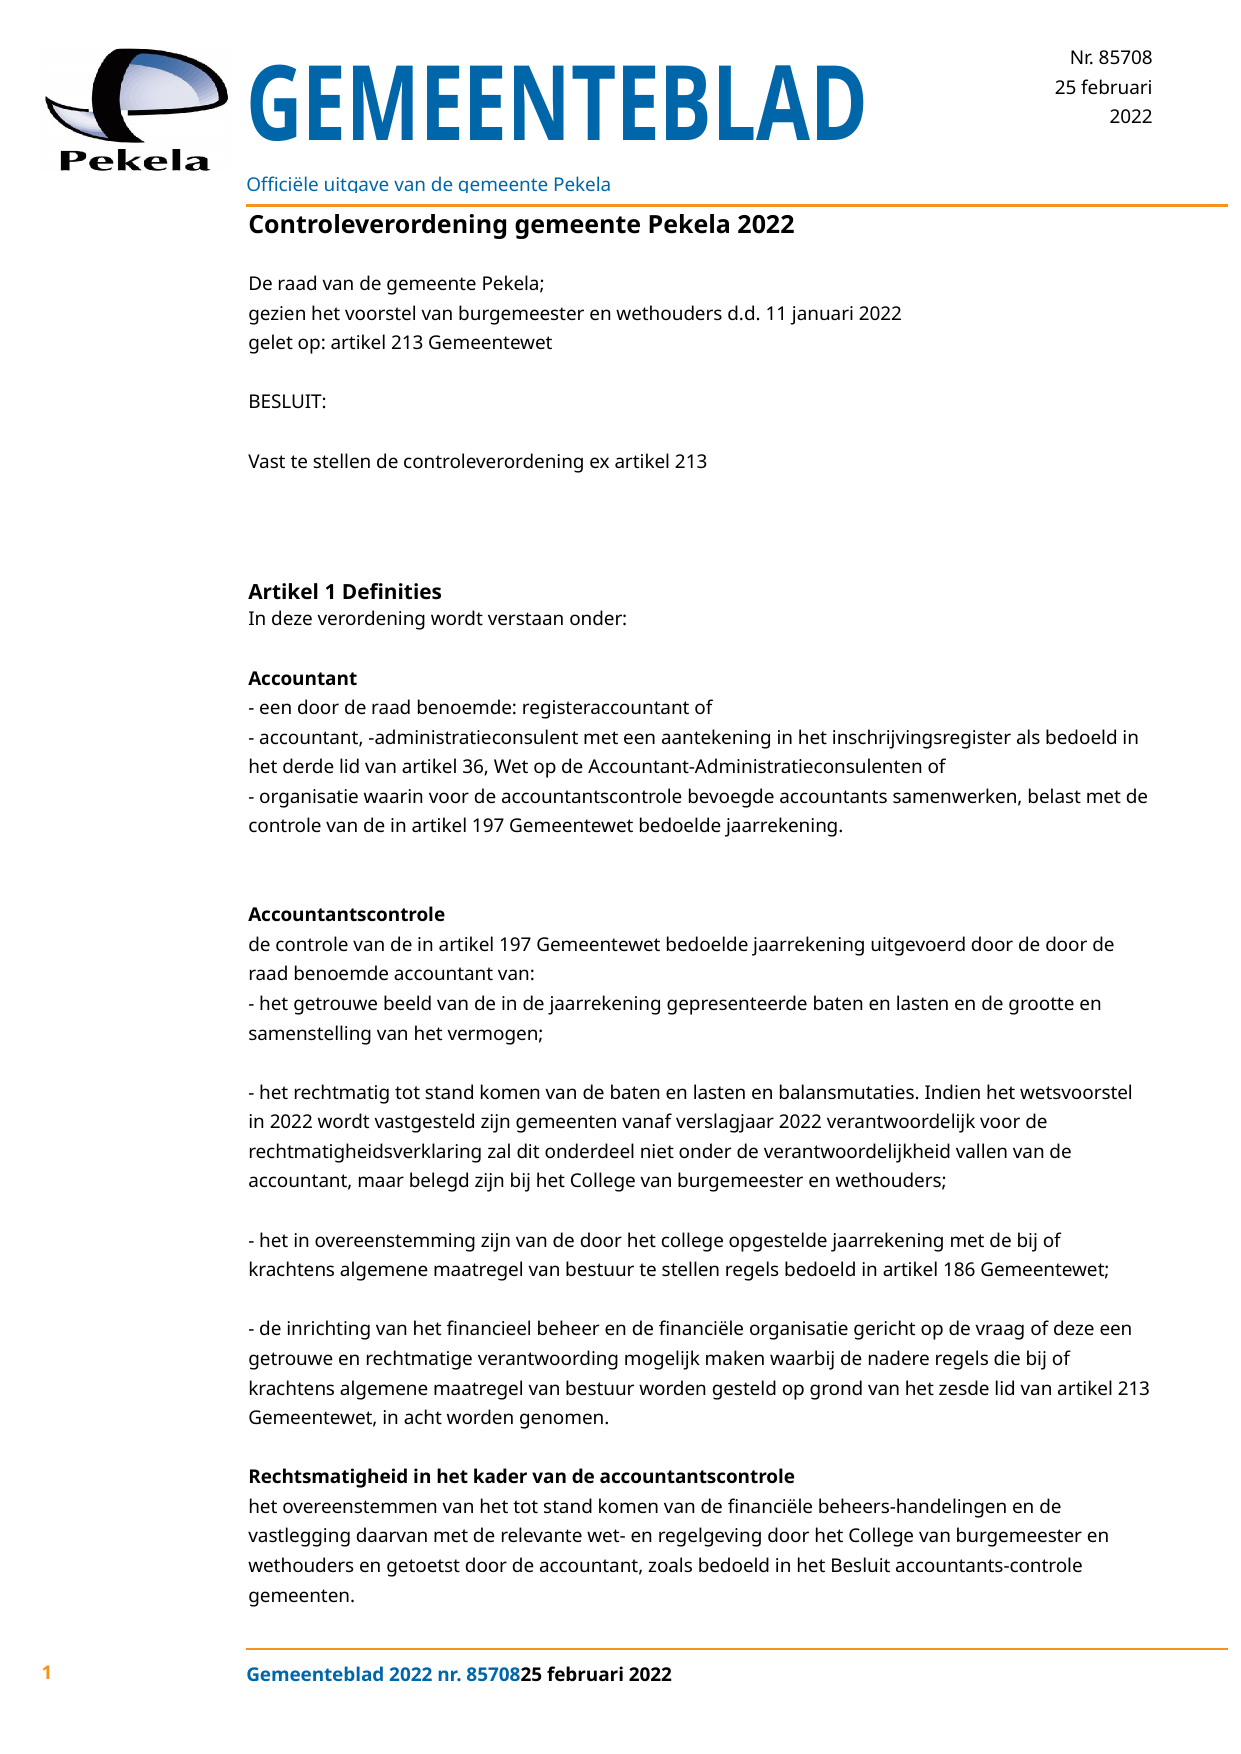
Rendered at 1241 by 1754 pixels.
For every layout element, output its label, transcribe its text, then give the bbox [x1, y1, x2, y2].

text het overeenstemmen van het tot stand komen van de financiële beheers-handelingen en de vastlegging daarvan met de relevante wet- en regelgeving door het College van burgemeester en wethouders en getoetst door de accountant, zoals bedoeld in het Besluit accountants-controle gemeenten. [248, 1493, 1152, 1607]
text Rechtsmatigheid in het kader van de accountantscontrole [248, 1463, 1152, 1489]
text De raad van de gemeente Pekela; [248, 270, 1152, 296]
text In deze verordening wordt verstaan onder: [248, 606, 1152, 631]
text de controle van de in artikel 197 Gemeentewet bedoelde jaarrekening uitgevoerd door de door de raad benoemde accountant van: [248, 931, 1152, 986]
text - het rechtmatig tot stand komen van de baten en lasten en balansmutaties. Indien het wetsvoorstel in 2022 wordt vastgesteld zijn gemeenten vanaf verslagjaar 2022 verantwoordelijk voor de rechtmatigheidsverklaring zal dit onderdeel niet onder de verantwoordelijkheid vallen van de accountant, maar belegd zijn bij het College van burgemeester en wethouders; [248, 1079, 1152, 1193]
text - het in overeenstemming zijn van de door het college opgestelde jaarrekening met de bij of krachtens algemene maatregel van bestuur te stellen regels bedoeld in artikel 186 Gemeentewet; [248, 1227, 1152, 1282]
text Controleverordening gemeente Pekela 2022 [248, 207, 1152, 241]
picture [41, 47, 231, 172]
text Accountantscontrole [248, 901, 1152, 927]
text - de inrichting van het financieel beheer en de financiële organisatie gericht op de vraag of deze een getrouwe en rechtmatige verantwoording mogelijk maken waarbij de nadere regels die bij of krachtens algemene maatregel van bestuur worden gesteld op grond van het zesde lid van artikel 213 Gemeentewet, in acht worden genomen. [248, 1316, 1152, 1430]
text gezien het voorstel van burgemeester en wethouders d.d. 11 januari 2022 [248, 300, 1152, 326]
text - het getrouwe beeld van de in de jaarrekening gepresenteerde baten en lasten en de grootte en samenstelling van het vermogen; [248, 990, 1152, 1045]
text Accountant [248, 665, 1152, 690]
text - een door de raad benoemde: registeraccountant of [248, 694, 1152, 720]
text Vast te stellen de controleverordening ex artikel 213 [248, 448, 1152, 473]
text Artikel 1 Definities [248, 577, 1152, 606]
text BESLUIT: [248, 389, 1152, 414]
text - accountant, -administratieconsulent met een aantekening in het inschrijvingsregister als bedoeld in het derde lid van artikel 36, Wet op de Accountant-Administratieconsulenten of [248, 724, 1152, 779]
text gelet op: artikel 213 Gemeentewet [248, 329, 1152, 355]
text - organisatie waarin voor de accountantscontrole bevoegde accountants samenwerken, belast met de controle van de in artikel 197 Gemeentewet bedoelde jaarrekening. [248, 783, 1152, 838]
